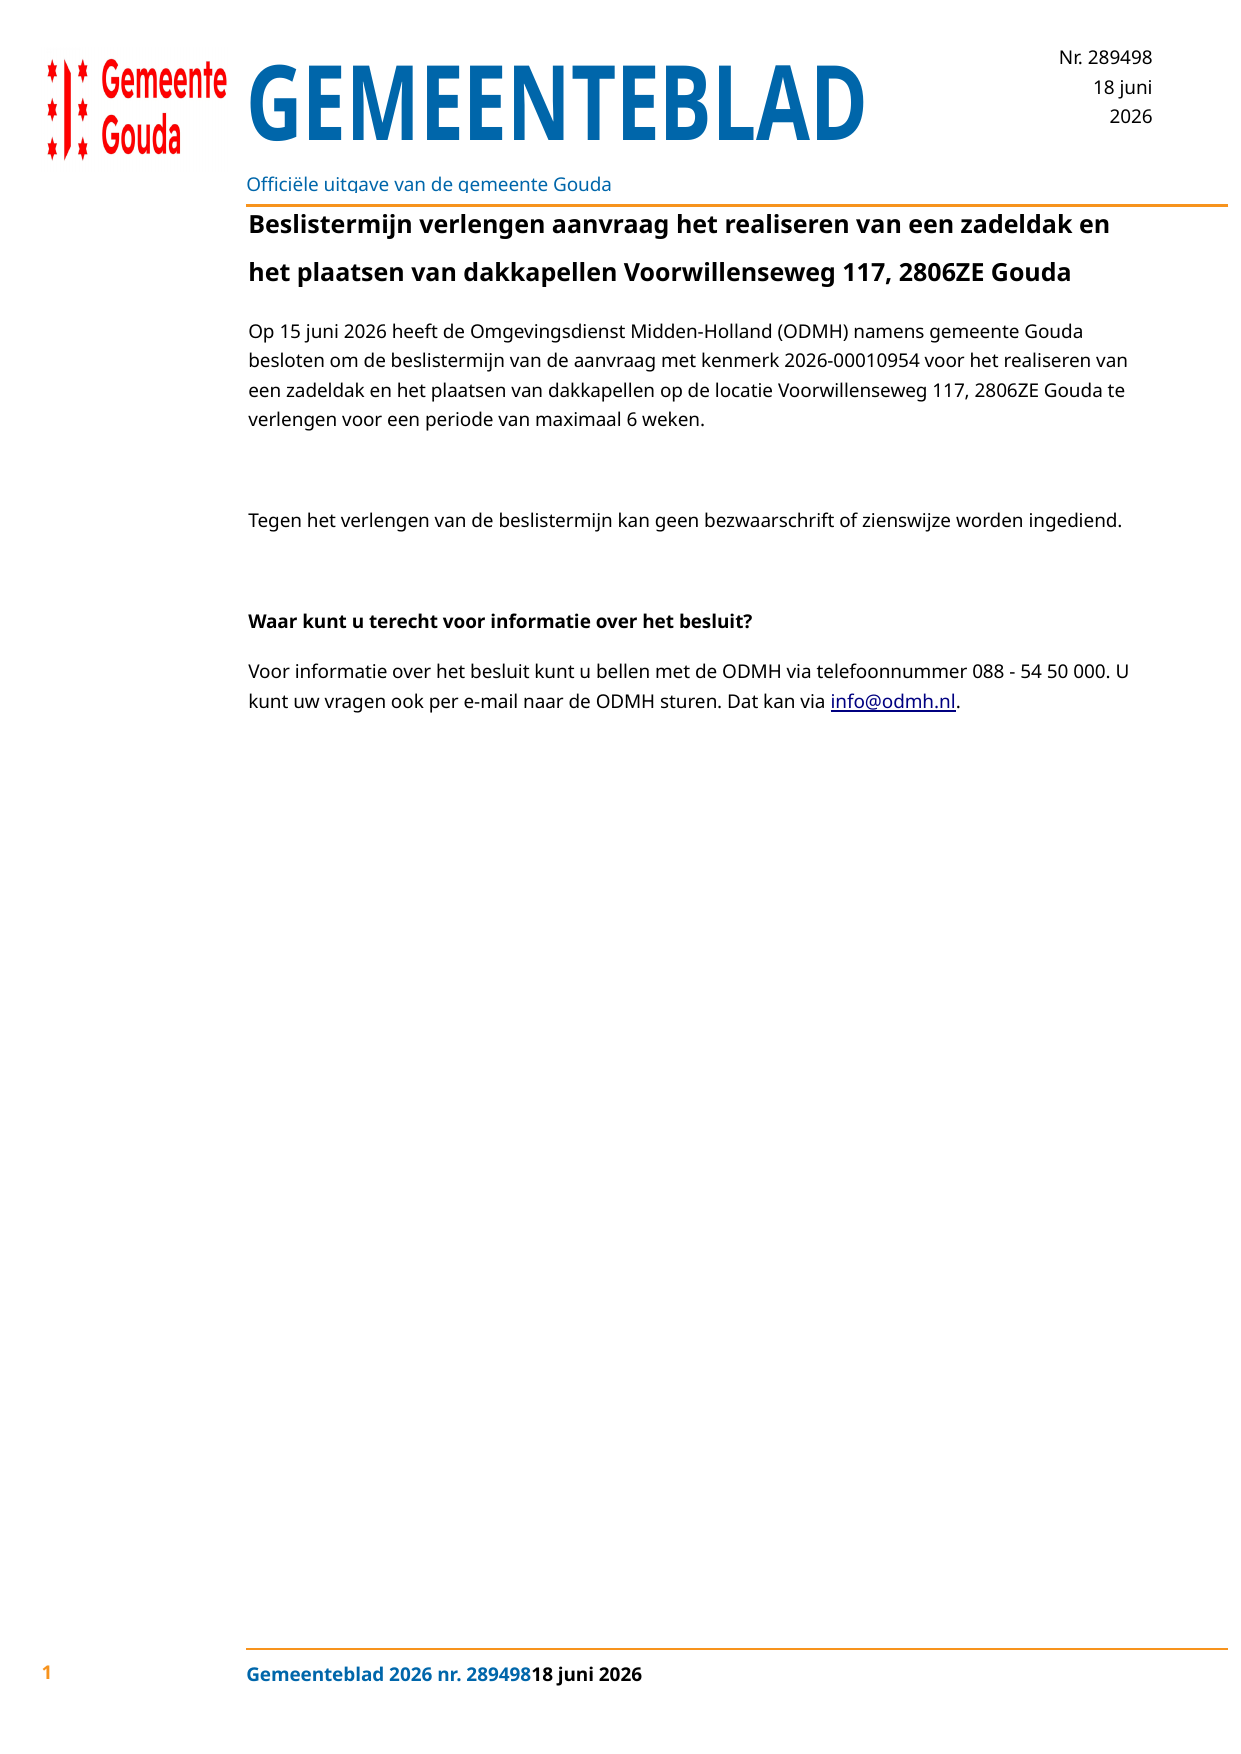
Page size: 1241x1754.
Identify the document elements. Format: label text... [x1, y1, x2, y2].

text Op 15 juni 2026 heeft de Omgevingsdienst Midden-Holland (ODMH) namens gemeente Gouda besloten om de beslistermijn van de aanvraag met kenmerk 2026-00010954 voor het realiseren van een zadeldak en het plaatsen van dakkapellen op de locatie Voorwillenseweg 117, 2806ZE Gouda te verlengen voor een periode van maximaal 6 weken. [248, 318, 1152, 432]
text Waar kunt u terecht voor informatie over het besluit? [248, 608, 1152, 634]
text Voor informatie over het besluit kunt u bellen met de ODMH via telefoonnummer 088 - 54 50 000. U kunt uw vragen ook per e-mail naar de ODMH sturen. Dat kan via info@odmh.nl. [248, 659, 1152, 714]
text Tegen het verlengen van de beslistermijn kan geen bezwaarschrift of zienswijze worden ingediend. [248, 507, 1152, 533]
text Beslistermijn verlengen aanvraag het realiseren van een zadeldak en het plaatsen van dakkapellen Voorwillenseweg 117, 2806ZE Gouda [248, 207, 1152, 288]
picture [41, 47, 231, 172]
